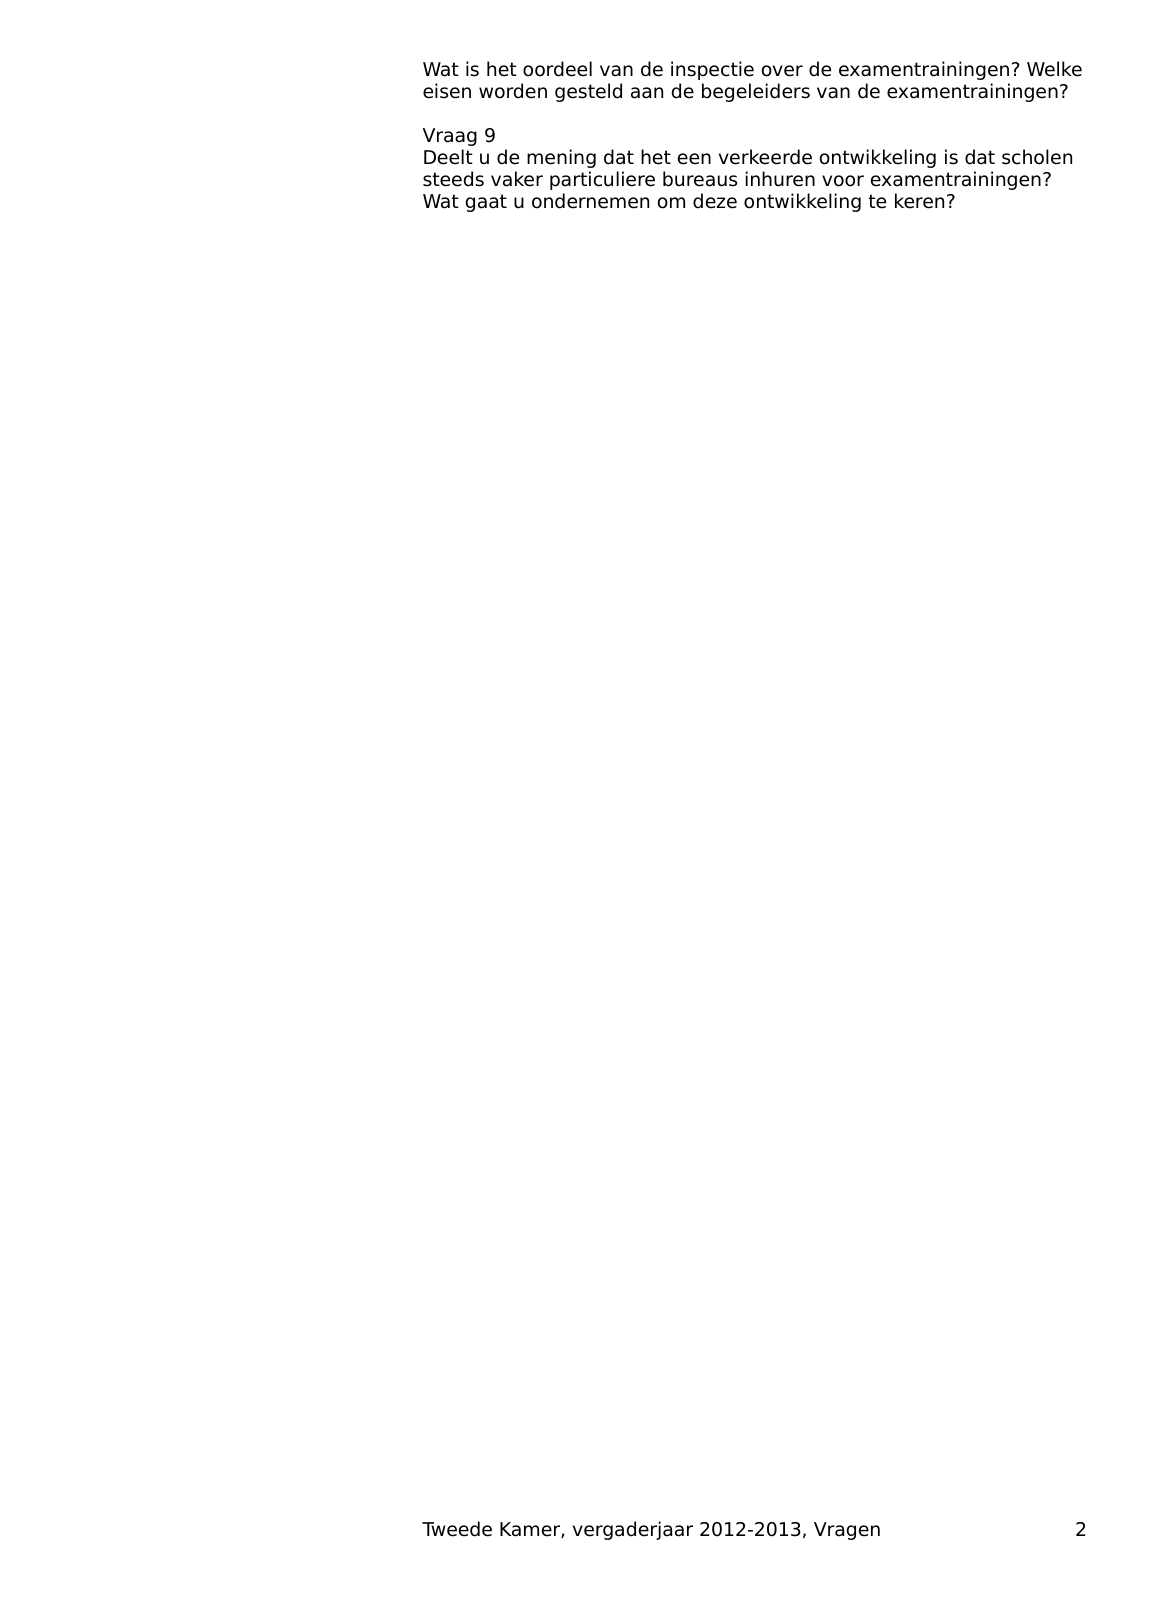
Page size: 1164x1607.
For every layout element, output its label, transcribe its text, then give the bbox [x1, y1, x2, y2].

text Vraag 9 [422, 125, 1087, 147]
text Wat is het oordeel van de inspectie over de examentrainingen? Welke eisen worden gesteld aan de begeleiders van de examentrainingen? [422, 59, 1087, 103]
text Deelt u de mening dat het een verkeerde ontwikkeling is dat scholen steeds vaker particuliere bureaus inhuren voor examentrainingen? Wat gaat u ondernemen om deze ontwikkeling te keren? [422, 147, 1087, 213]
